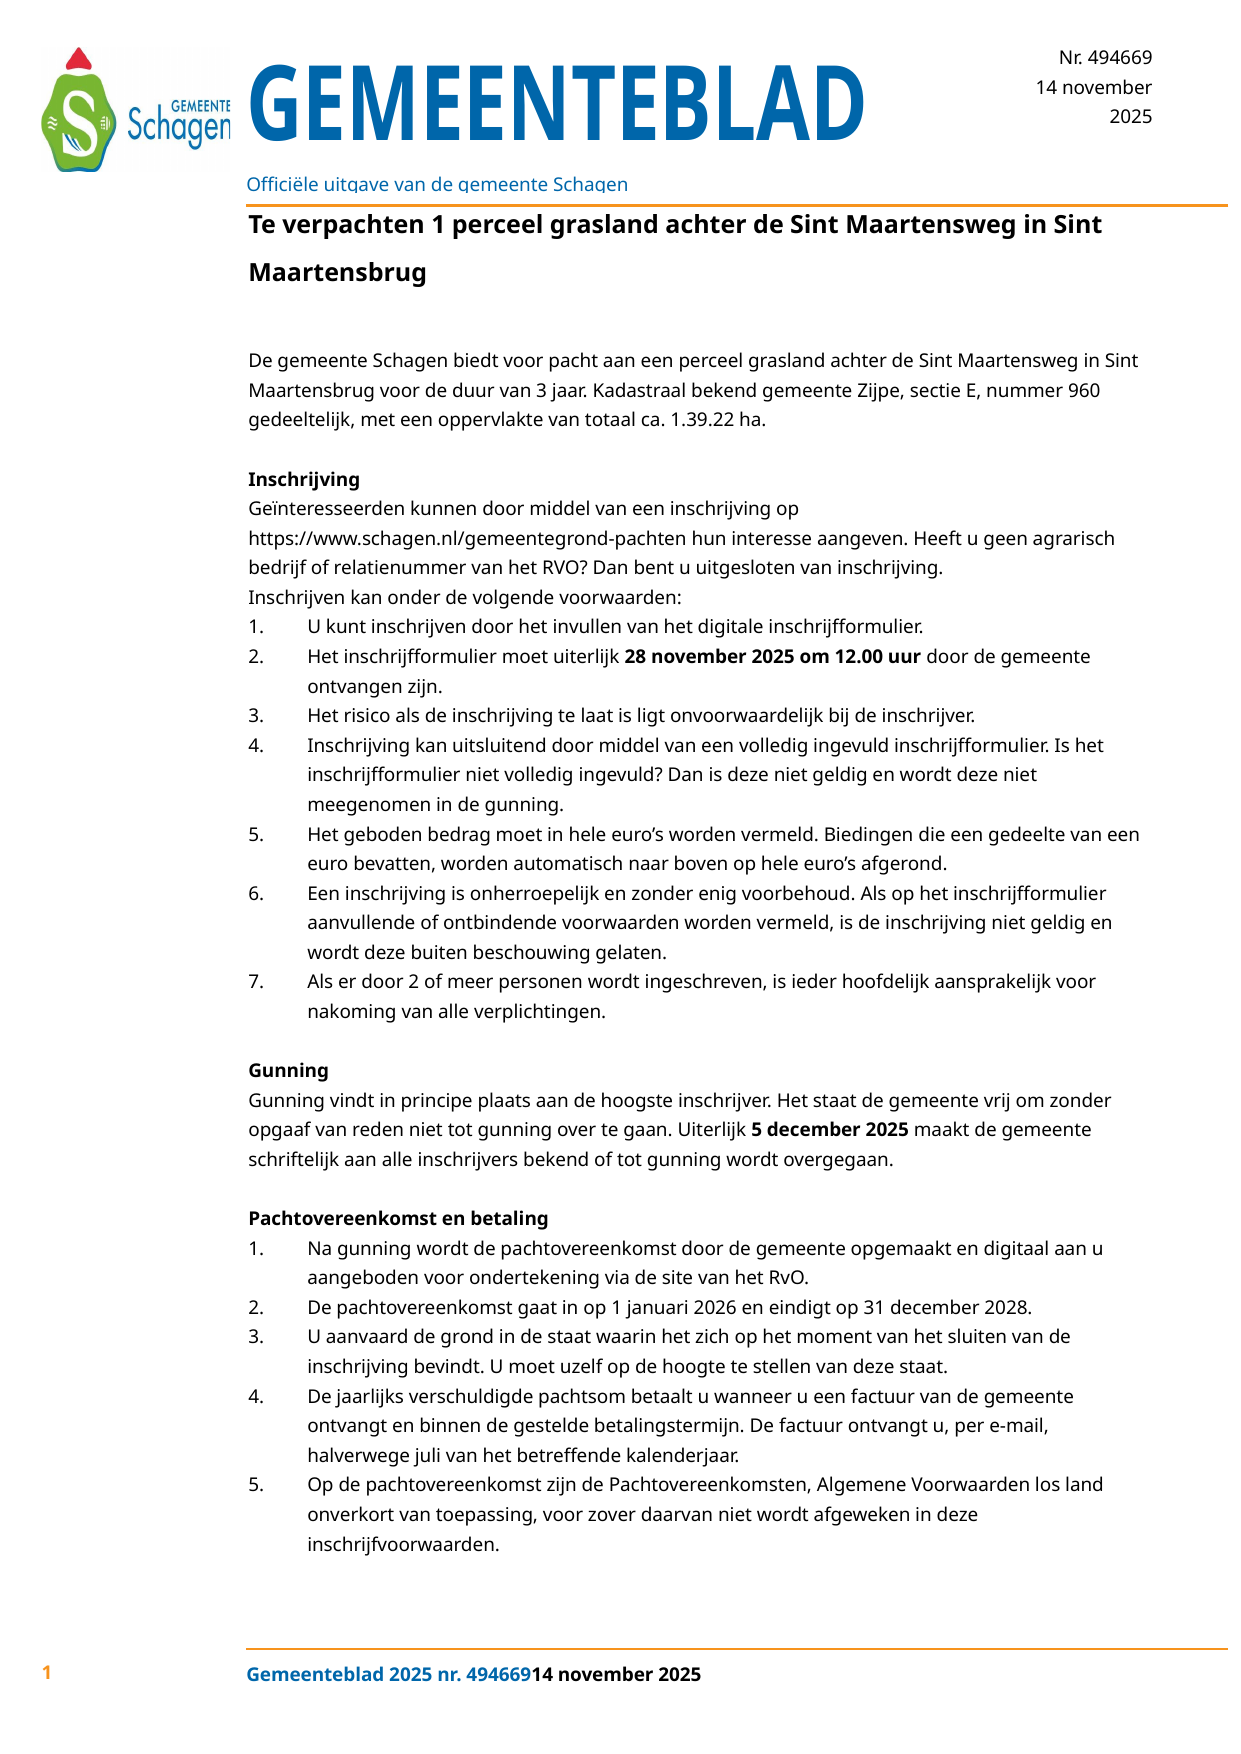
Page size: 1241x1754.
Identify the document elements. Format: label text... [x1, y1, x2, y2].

list De jaarlijks verschuldigde pachtsom betaalt u wanneer u een factuur van de gemeente ontvangt en binnen de gestelde betalingstermijn. De factuur ontvangt u, per e-mail, halverwege juli van het betreffende kalenderjaar. [248, 1383, 1152, 1468]
text Inschrijven kan onder de volgende voorwaarden: [248, 584, 1152, 610]
list Het inschrijfformulier moet uiterlijk 28 november 2025 om 12.00 uur door de gemeente ontvangen zijn. [248, 643, 1152, 699]
text De gemeente Schagen biedt voor pacht aan een perceel grasland achter de Sint Maartensweg in Sint Maartensbrug voor de duur van 3 jaar. Kadastraal bekend gemeente Zijpe, sectie E, nummer 960 gedeeltelijk, met een oppervlakte van totaal ca. 1.39.22 ha. [248, 347, 1152, 432]
text Geïnteresseerden kunnen door middel van een inschrijving op https://www.schagen.nl/gemeentegrond-pachten hun interesse aangeven. Heeft u geen agrarisch bedrijf of relatienummer van het RVO? Dan bent u uitgesloten van inschrijving. [248, 495, 1152, 580]
list De pachtovereenkomst gaat in op 1 januari 2026 en eindigt op 31 december 2028. [248, 1294, 1152, 1320]
list Na gunning wordt de pachtovereenkomst door de gemeente opgemaakt en digitaal aan u aangeboden voor ondertekening via de site van het RvO. [248, 1235, 1152, 1290]
text Gunning vindt in principe plaats aan de hoogste inschrijver. Het staat de gemeente vrij om zonder opgaaf van reden niet tot gunning over te gaan. Uiterlijk 5 december 2025 maakt de gemeente schriftelijk aan alle inschrijvers bekend of tot gunning wordt overgegaan. [248, 1087, 1152, 1172]
text Te verpachten 1 perceel grasland achter de Sint Maartensweg in Sint Maartensbrug [248, 207, 1152, 288]
list Op de pachtovereenkomst zijn de Pachtovereenkomsten, Algemene Voorwaarden los land onverkort van toepassing, voor zover daarvan niet wordt afgeweken in deze inschrijfvoorwaarden. [248, 1472, 1152, 1557]
picture [41, 47, 231, 172]
list U aanvaard de grond in de staat waarin het zich op het moment van het sluiten van de inschrijving bevindt. U moet uzelf op de hoogte te stellen van deze staat. [248, 1324, 1152, 1379]
text Pachtovereenkomst en betaling [248, 1205, 1152, 1231]
list Als er door 2 of meer personen wordt ingeschreven, is ieder hoofdelijk aansprakelijk voor nakoming van alle verplichtingen. [248, 969, 1152, 1024]
list Inschrijving kan uitsluitend door middel van een volledig ingevuld inschrijfformulier. Is het inschrijfformulier niet volledig ingevuld? Dan is deze niet geldig en wordt deze niet meegenomen in de gunning. [248, 732, 1152, 817]
list Het geboden bedrag moet in hele euro’s worden vermeld. Biedingen die een gedeelte van een euro bevatten, worden automatisch naar boven op hele euro’s afgerond. [248, 821, 1152, 876]
text Inschrijving [248, 466, 1152, 492]
list Een inschrijving is onherroepelijk en zonder enig voorbehoud. Als op het inschrijfformulier aanvullende of ontbindende voorwaarden worden vermeld, is de inschrijving niet geldig en wordt deze buiten beschouwing gelaten. [248, 880, 1152, 965]
text Gunning [248, 1057, 1152, 1083]
list Het risico als de inschrijving te laat is ligt onvoorwaardelijk bij de inschrijver. [248, 702, 1152, 728]
list U kunt inschrijven door het invullen van het digitale inschrijfformulier. [248, 614, 1152, 639]
